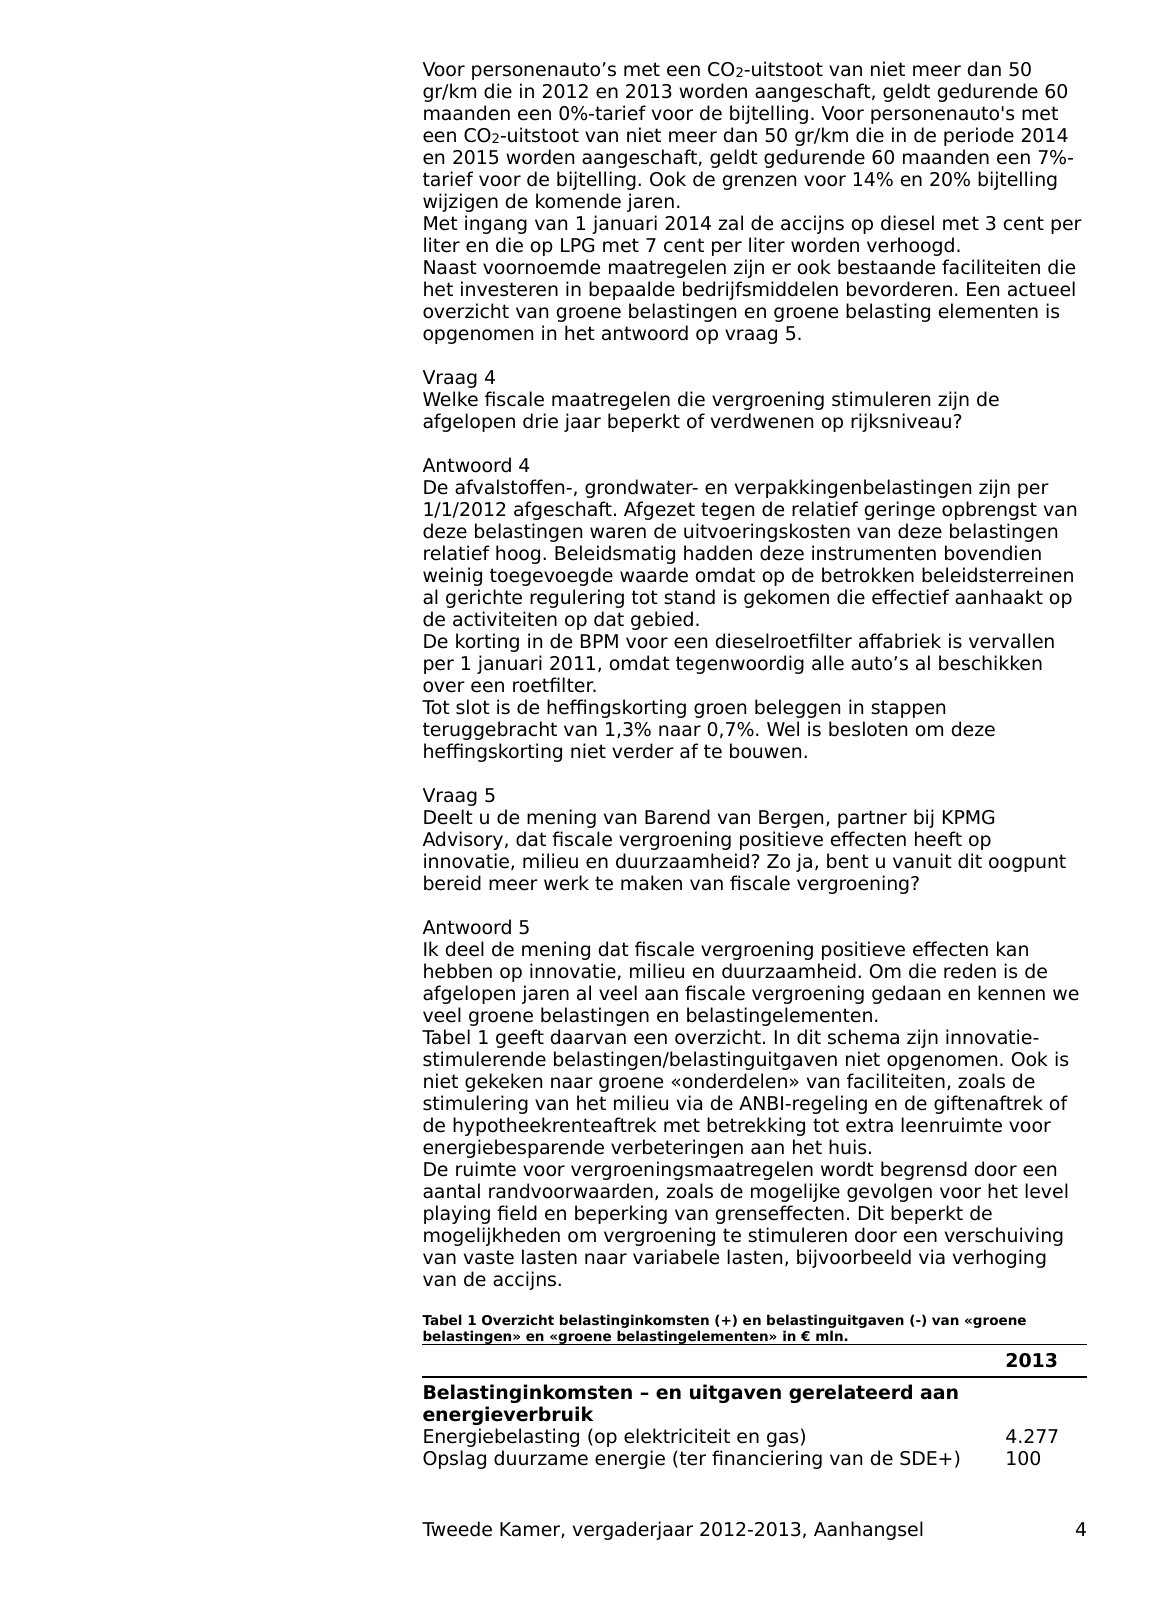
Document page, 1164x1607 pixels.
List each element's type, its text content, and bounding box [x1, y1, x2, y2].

text Naast voornoemde maatregelen zijn er ook bestaande faciliteiten die het investeren in bepaalde bedrijfsmiddelen bevorderen. Een actueel overzicht van groene belastingen en groene belasting elementen is opgenomen in het antwoord op vraag 5. [422, 257, 1087, 345]
table_cell 4.277 [999, 1426, 1087, 1448]
table_cell Energiebelasting (op elektriciteit en gas) [422, 1426, 999, 1448]
text Voor personenauto’s met een CO2-uitstoot van niet meer dan 50 gr/km die in 2012 en 2013 worden aangeschaft, geldt gedurende 60 maanden een 0%-tarief voor de bijtelling. Voor personenauto's met een CO2-uitstoot van niet meer dan 50 gr/km die in de periode 2014 en 2015 worden aangeschaft, geldt gedurende 60 maanden een 7%-tarief voor de bijtelling. Ook de grenzen voor 14% en 20% bijtelling wijzigen de komende jaren. [422, 59, 1087, 213]
text De korting in de BPM voor een dieselroetfilter affabriek is vervallen per 1 januari 2011, omdat tegenwoordig alle auto’s al beschikken over een roetfilter. [422, 631, 1087, 697]
text De ruimte voor vergroeningsmaatregelen wordt begrensd door een aantal randvoorwaarden, zoals de mogelijke gevolgen voor het level playing field en beperking van grenseffecten. Dit beperkt de mogelijkheden om vergroening te stimuleren door een verschuiving van vaste lasten naar variabele lasten, bijvoorbeeld via verhoging van de accijns. [422, 1159, 1087, 1291]
table_cell Belastinginkomsten – en uitgaven gerelateerd aan energieverbruik [422, 1378, 999, 1426]
table_cell Opslag duurzame energie (ter financiering van de SDE+) [422, 1448, 999, 1470]
text Welke fiscale maatregelen die vergroening stimuleren zijn de afgelopen drie jaar beperkt of verdwenen op rijksniveau? [422, 389, 1087, 433]
text Met ingang van 1 januari 2014 zal de accijns op diesel met 3 cent per liter en die op LPG met 7 cent per liter worden verhoogd. [422, 213, 1087, 257]
text De afvalstoffen-, grondwater- en verpakkingenbelastingen zijn per 1/1/2012 afgeschaft. Afgezet tegen de relatief geringe opbrengst van deze belastingen waren de uitvoeringskosten van deze belastingen relatief hoog. Beleidsmatig hadden deze instrumenten bovendien weinig toegevoegde waarde omdat op de betrokken beleidsterreinen al gerichte regulering tot stand is gekomen die effectief aanhaakt op de activiteiten op dat gebied. [422, 477, 1087, 631]
text Antwoord 4 [422, 455, 1087, 477]
text Tabel 1 geeft daarvan een overzicht. In dit schema zijn innovatie-stimulerende belastingen/belastinguitgaven niet opgenomen. Ook is niet gekeken naar groene «onderdelen» van faciliteiten, zoals de stimulering van het milieu via de ANBI-regeling en de giftenaftrek of de hypotheekrenteaftrek met betrekking tot extra leenruimte voor energiebesparende verbeteringen aan het huis. [422, 1027, 1087, 1159]
text Vraag 4 [422, 367, 1087, 389]
text Antwoord 5 [422, 917, 1087, 939]
text Vraag 5 [422, 785, 1087, 807]
text Deelt u de mening van Barend van Bergen, partner bij KPMG Advisory, dat fiscale vergroening positieve effecten heeft op innovatie, milieu en duurzaamheid? Zo ja, bent u vanuit dit oogpunt bereid meer werk te maken van fiscale vergroening? [422, 807, 1087, 895]
table_cell [999, 1378, 1087, 1426]
table_cell 2013 [999, 1345, 1087, 1376]
table_cell [422, 1345, 999, 1376]
table_cell 100 [999, 1448, 1087, 1470]
table_header Tabel 1 Overzicht belastinginkomsten (+) en belastinguitgaven (-) van «groene belastingen» en «groene belastingelementen» in € mln. [422, 1313, 1087, 1344]
text Tot slot is de heffingskorting groen beleggen in stappen teruggebracht van 1,3% naar 0,7%. Wel is besloten om deze heffingskorting niet verder af te bouwen. [422, 697, 1087, 763]
text Ik deel de mening dat fiscale vergroening positieve effecten kan hebben op innovatie, milieu en duurzaamheid. Om die reden is de afgelopen jaren al veel aan fiscale vergroening gedaan en kennen we veel groene belastingen en belastingelementen. [422, 939, 1087, 1027]
